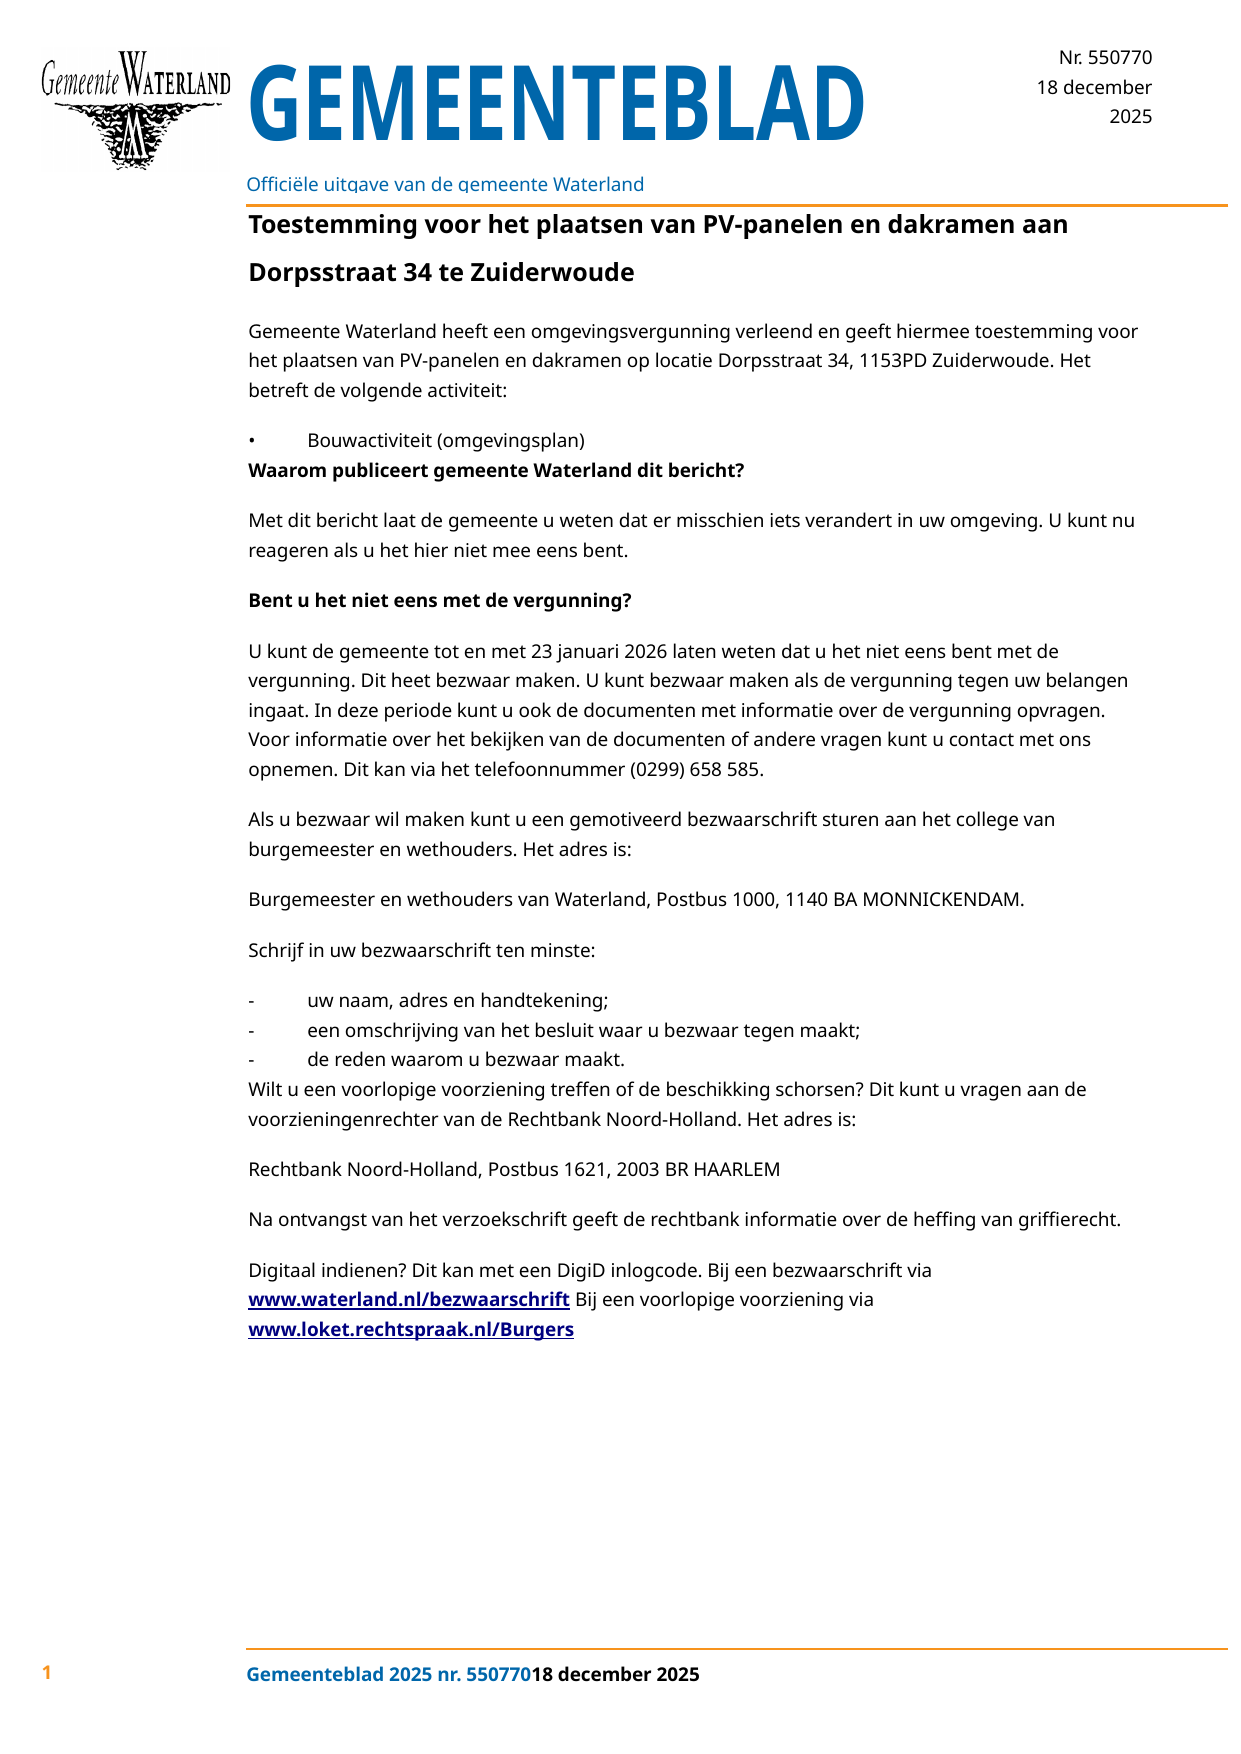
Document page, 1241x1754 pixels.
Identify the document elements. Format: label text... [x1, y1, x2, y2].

picture [41, 47, 231, 172]
text Na ontvangst van het verzoekschrift geeft de rechtbank informatie over de heffing van griffierecht. [248, 1207, 1152, 1232]
list Bouwactiviteit (omgevingsplan) [248, 427, 1152, 453]
list een omschrijving van het besluit waar u bezwaar tegen maakt; [248, 1017, 1152, 1043]
text Digitaal indienen? Dit kan met een DigiD inlogcode. Bij een bezwaarschrift via www.waterland.nl/bezwaarschrift Bij een voorlopige voorziening via www.loket.rechtspraak.nl/Burgers [248, 1257, 1152, 1342]
text Toestemming voor het plaatsen van PV-panelen en dakramen aan Dorpsstraat 34 te Zuiderwoude [248, 207, 1152, 288]
text Waarom publiceert gemeente Waterland dit bericht? [248, 457, 1152, 483]
text Wilt u een voorlopige voorziening treffen of de beschikking schorsen? Dit kunt u vragen aan de voorzieningenrechter van de Rechtbank Noord-Holland. Het adres is: [248, 1076, 1152, 1132]
list uw naam, adres en handtekening; [248, 987, 1152, 1013]
text U kunt de gemeente tot en met 23 januari 2026 laten weten dat u het niet eens bent met de vergunning. Dit heet bezwaar maken. U kunt bezwaar maken als de vergunning tegen uw belangen ingaat. In deze periode kunt u ook de documenten met informatie over de vergunning opvragen. Voor informatie over het bekijken van de documenten of andere vragen kunt u contact met ons opnemen. Dit kan via het telefoonnummer (0299) 658 585. [248, 638, 1152, 782]
text Rechtbank Noord-Holland, Postbus 1621, 2003 BR HAARLEM [248, 1156, 1152, 1182]
text Als u bezwaar wil maken kunt u een gemotiveerd bezwaarschrift sturen aan het college van burgemeester en wethouders. Het adres is: [248, 807, 1152, 862]
list de reden waarom u bezwaar maakt. [248, 1047, 1152, 1072]
text Bent u het niet eens met de vergunning? [248, 587, 1152, 613]
text Schrijf in uw bezwaarschrift ten minste: [248, 937, 1152, 963]
text Burgemeester en wethouders van Waterland, Postbus 1000, 1140 BA MONNICKENDAM. [248, 887, 1152, 912]
text Gemeente Waterland heeft een omgevingsvergunning verleend en geeft hiermee toestemming voor het plaatsen van PV-panelen en dakramen op locatie Dorpsstraat 34, 1153PD Zuiderwoude. Het betreft de volgende activiteit: [248, 318, 1152, 403]
text Met dit bericht laat de gemeente u weten dat er misschien iets verandert in uw omgeving. U kunt nu reageren als u het hier niet mee eens bent. [248, 507, 1152, 563]
